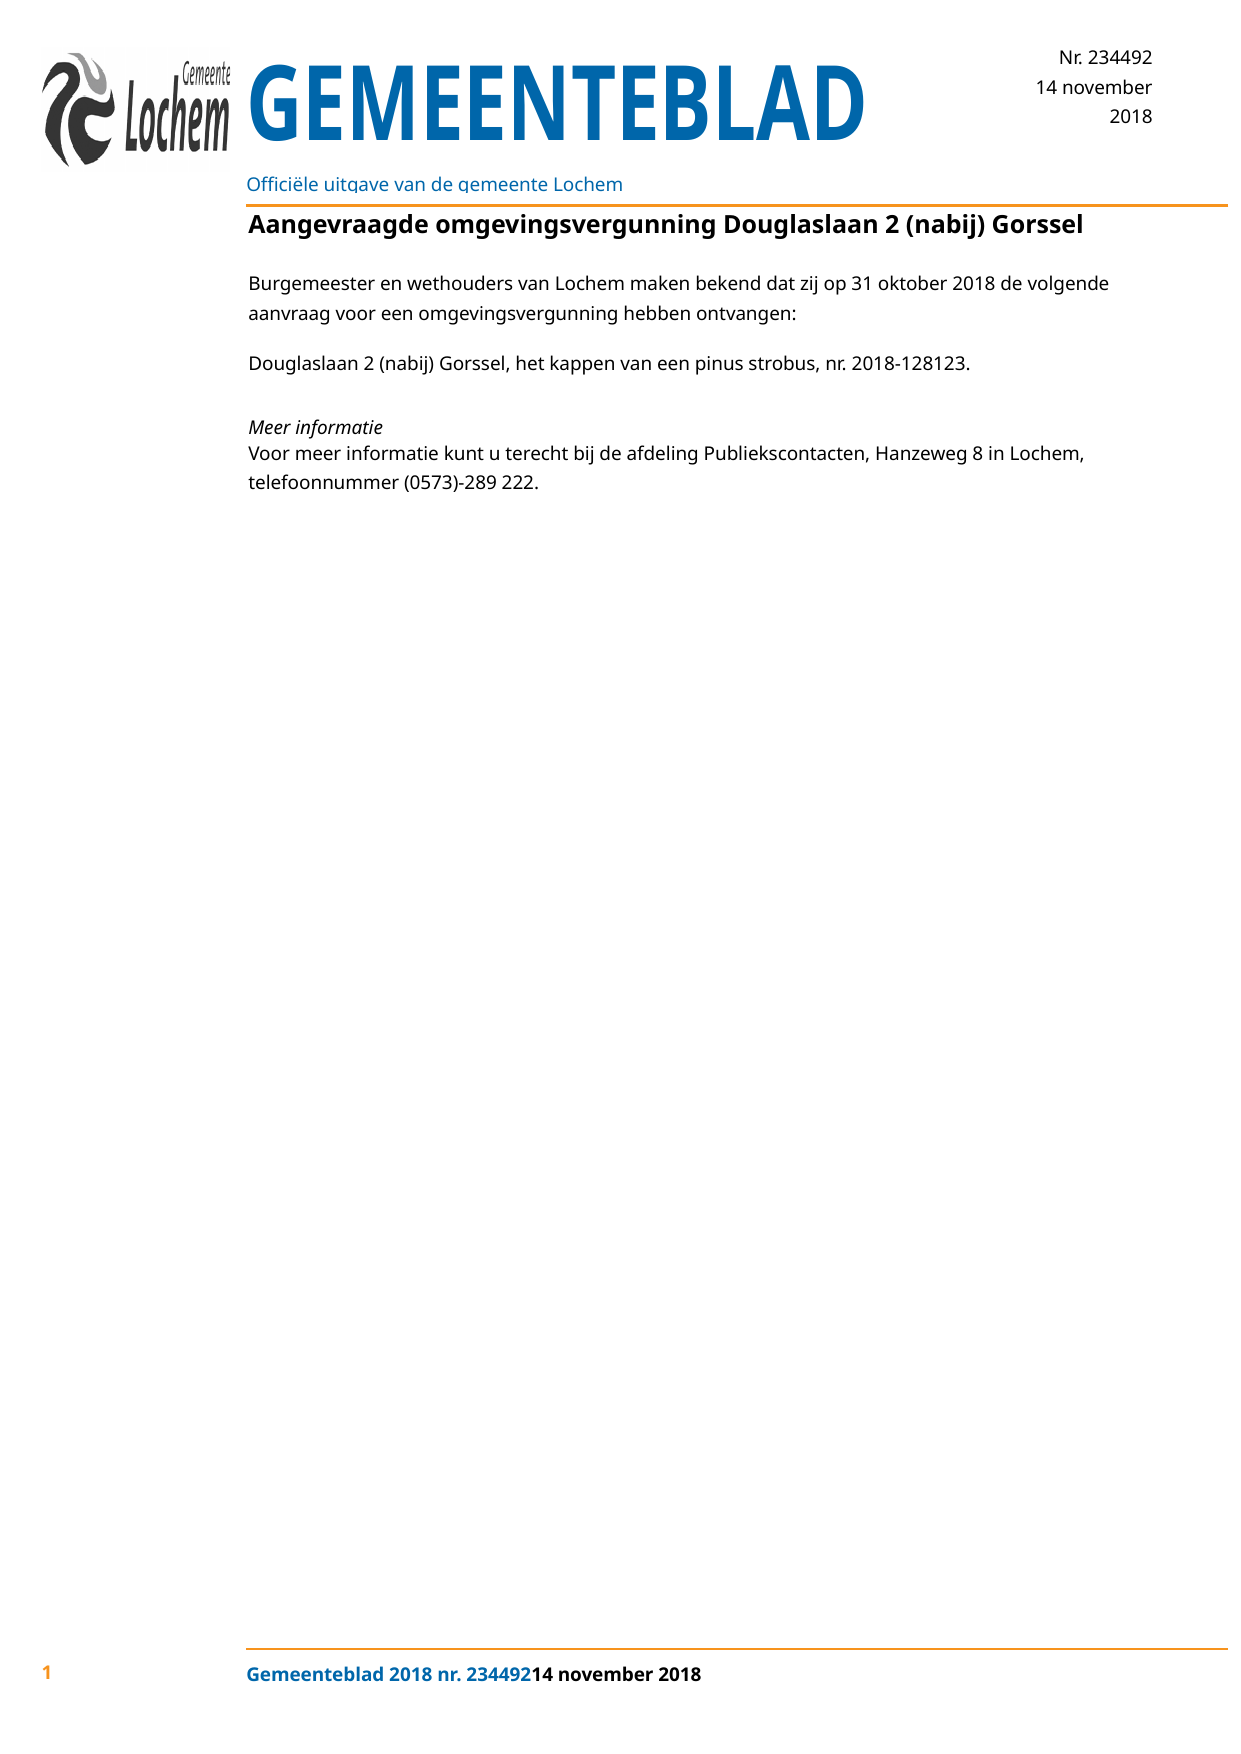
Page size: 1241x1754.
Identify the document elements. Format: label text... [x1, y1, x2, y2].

text Voor meer informatie kunt u terecht bij de afdeling Publiekscontacten, Hanzeweg 8 in Lochem, telefoonnummer (0573)-289 222. [248, 440, 1152, 495]
text Meer informatie [248, 414, 1152, 440]
text Burgemeester en wethouders van Lochem maken bekend dat zij op 31 oktober 2018 de volgende aanvraag voor een omgevingsvergunning hebben ontvangen: [248, 270, 1152, 326]
text Aangevraagde omgevingsvergunning Douglaslaan 2 (nabij) Gorssel [248, 207, 1152, 241]
picture [41, 47, 231, 172]
text Douglaslaan 2 (nabij) Gorssel, het kappen van een pinus strobus, nr. 2018-128123. [248, 350, 1152, 376]
